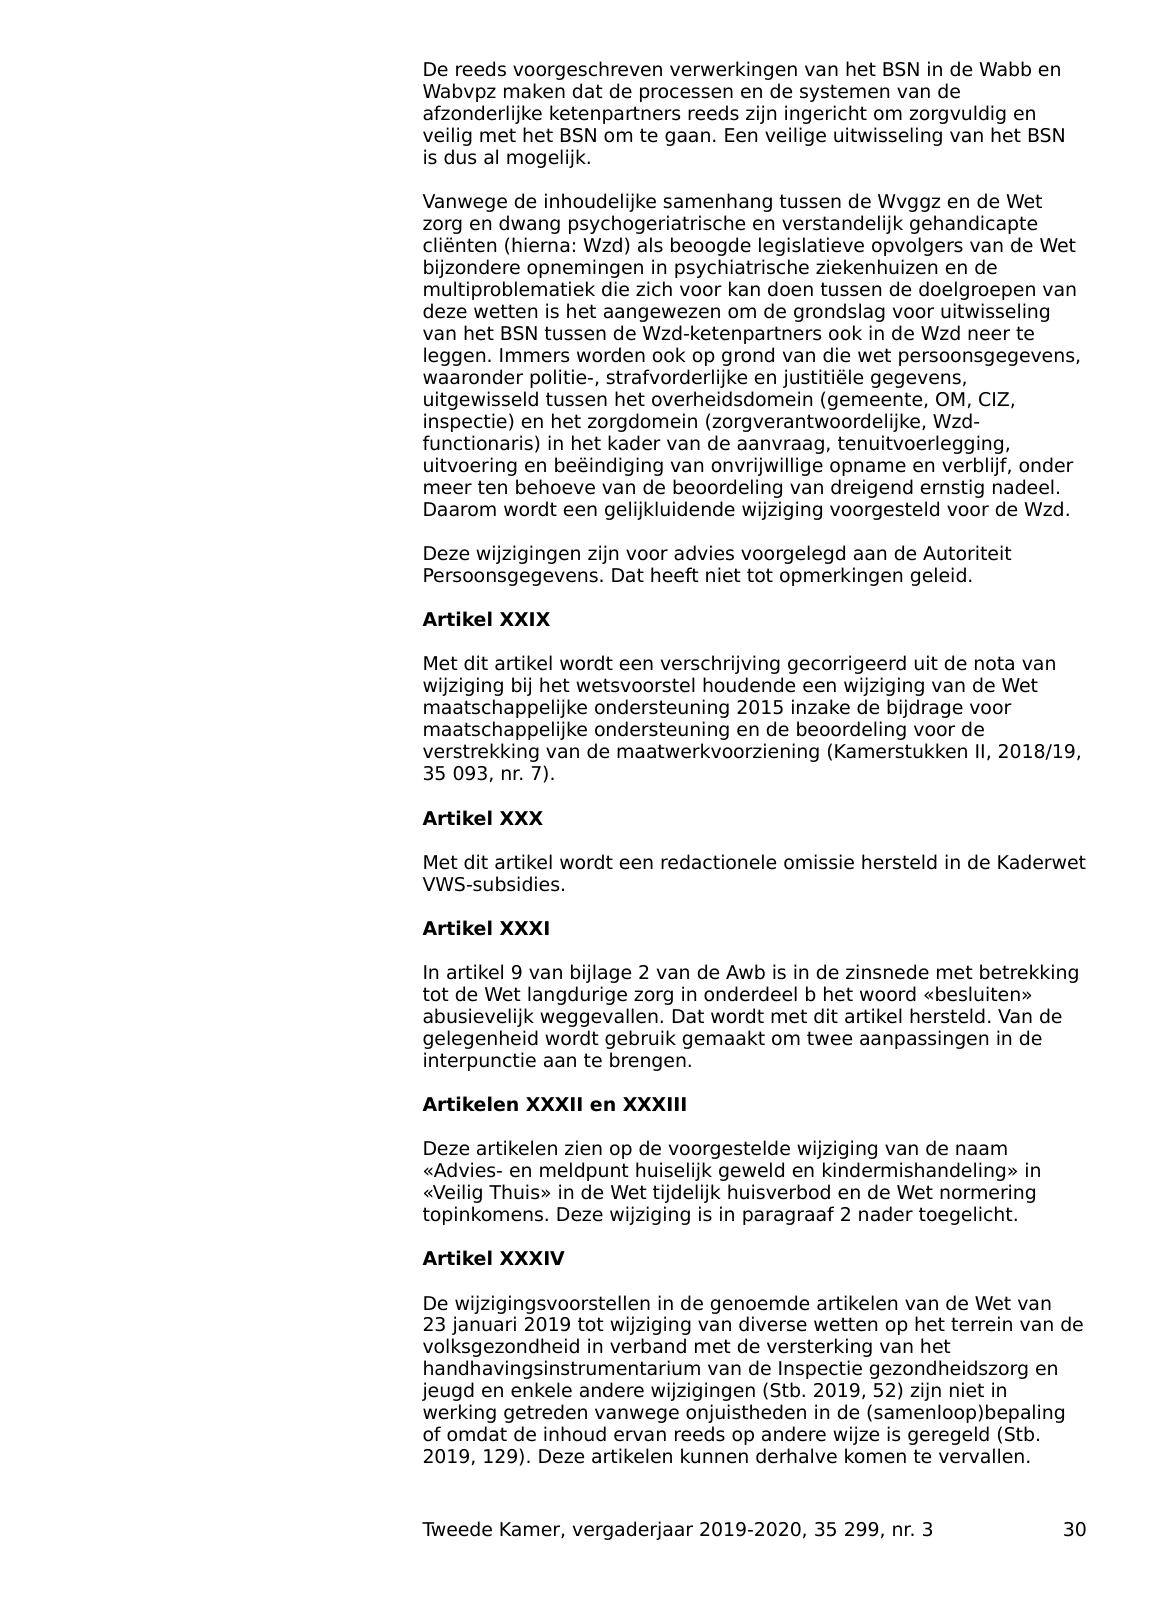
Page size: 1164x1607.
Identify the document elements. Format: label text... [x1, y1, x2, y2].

subtitle Artikel XXXIV [422, 1248, 1087, 1270]
subtitle Artikel XXX [422, 807, 1087, 829]
text Deze artikelen zien op de voorgestelde wijziging van de naam «Advies- en meldpunt huiselijk geweld en kindermishandeling» in «Veilig Thuis» in de Wet tijdelijk huisverbod en de Wet normering topinkomens. Deze wijziging is in paragraaf 2 nader toegelicht. [422, 1138, 1087, 1226]
text De reeds voorgeschreven verwerkingen van het BSN in de Wabb en Wabvpz maken dat de processen en de systemen van de afzonderlijke ketenpartners reeds zijn ingericht om zorgvuldig en veilig met het BSN om te gaan. Een veilige uitwisseling van het BSN is dus al mogelijk. [422, 59, 1087, 169]
text Met dit artikel wordt een verschrijving gecorrigeerd uit de nota van wijziging bij het wetsvoorstel houdende een wijziging van de Wet maatschappelijke ondersteuning 2015 inzake de bijdrage voor maatschappelijke ondersteuning en de beoordeling voor de verstrekking van de maatwerkvoorziening (Kamerstukken II, 2018/19, 35 093, nr. 7). [422, 653, 1087, 785]
text De wijzigingsvoorstellen in de genoemde artikelen van de Wet van 23 januari 2019 tot wijziging van diverse wetten op het terrein van de volksgezondheid in verband met de versterking van het handhavingsinstrumentarium van de Inspectie gezondheidszorg en jeugd en enkele andere wijzigingen (Stb. 2019, 52) zijn niet in werking getreden vanwege onjuistheden in de (samenloop)bepaling of omdat de inhoud ervan reeds op andere wijze is geregeld (Stb. 2019, 129). Deze artikelen kunnen derhalve komen te vervallen. [422, 1292, 1087, 1468]
subtitle Artikelen XXXII en XXXIII [422, 1094, 1087, 1116]
subtitle Artikel XXXI [422, 918, 1087, 940]
text Vanwege de inhoudelijke samenhang tussen de Wvggz en de Wet zorg en dwang psychogeriatrische en verstandelijk gehandicapte cliënten (hierna: Wzd) als beoogde legislatieve opvolgers van de Wet bijzondere opnemingen in psychiatrische ziekenhuizen en de multiproblematiek die zich voor kan doen tussen de doelgroepen van deze wetten is het aangewezen om de grondslag voor uitwisseling van het BSN tussen de Wzd-ketenpartners ook in de Wzd neer te leggen. Immers worden ook op grond van die wet persoonsgegevens, waaronder politie-, strafvorderlijke en justitiële gegevens, uitgewisseld tussen het overheidsdomein (gemeente, OM, CIZ, inspectie) en het zorgdomein (zorgverantwoordelijke, Wzd-functionaris) in het kader van de aanvraag, tenuitvoerlegging, uitvoering en beëindiging van onvrijwillige opname en verblijf, onder meer ten behoeve van de beoordeling van dreigend ernstig nadeel. Daarom wordt een gelijkluidende wijziging voorgesteld voor de Wzd. [422, 191, 1087, 521]
text Met dit artikel wordt een redactionele omissie hersteld in de Kaderwet VWS-subsidies. [422, 852, 1087, 896]
subtitle Artikel XXIX [422, 609, 1087, 631]
text Deze wijzigingen zijn voor advies voorgelegd aan de Autoriteit Persoonsgegevens. Dat heeft niet tot opmerkingen geleid. [422, 543, 1087, 587]
text In artikel 9 van bijlage 2 van de Awb is in de zinsnede met betrekking tot de Wet langdurige zorg in onderdeel b het woord «besluiten» abusievelijk weggevallen. Dat wordt met dit artikel hersteld. Van de gelegenheid wordt gebruik gemaakt om twee aanpassingen in de interpunctie aan te brengen. [422, 962, 1087, 1072]
